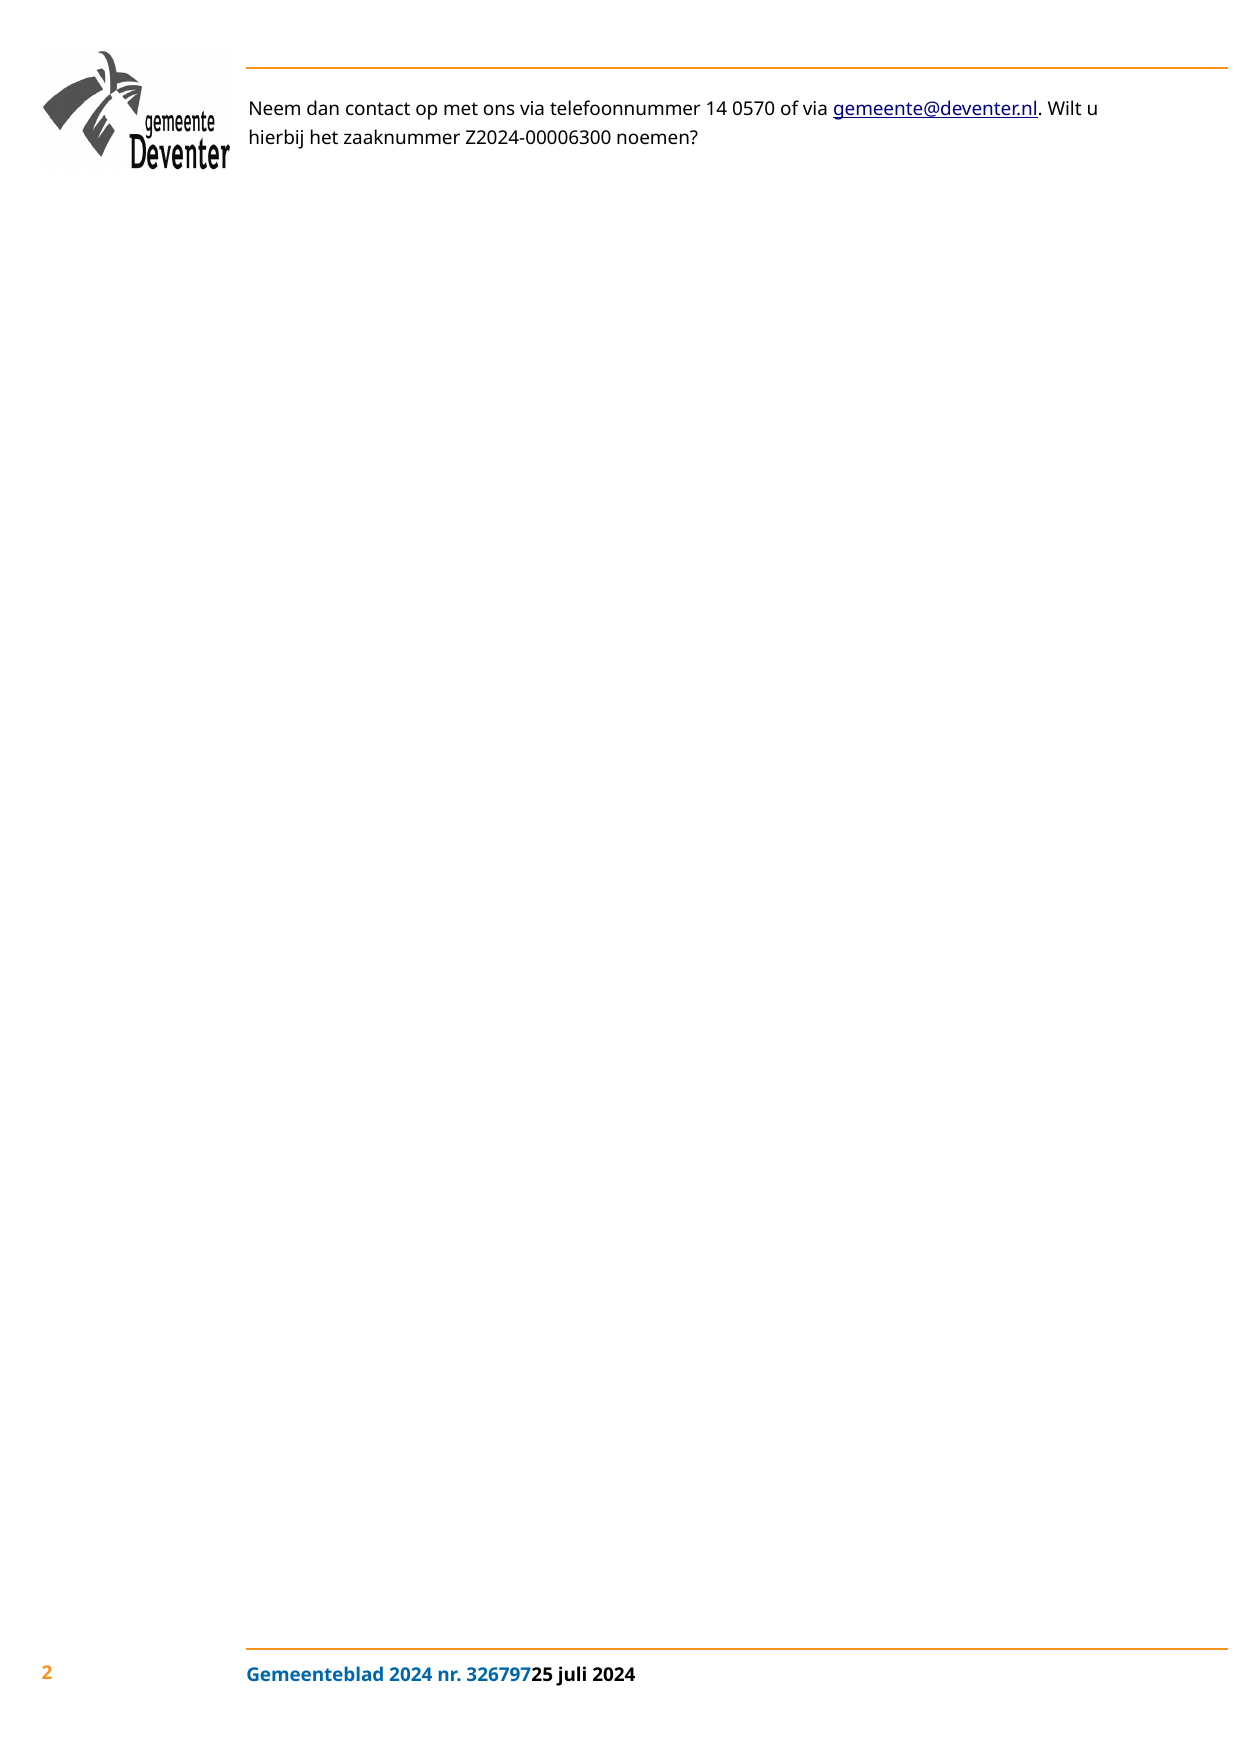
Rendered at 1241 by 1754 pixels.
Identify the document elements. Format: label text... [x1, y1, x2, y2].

text Neem dan contact op met ons via telefoonnummer 14 0570 of via gemeente@deventer.nl. Wilt u hierbij het zaaknummer Z2024-00006300 noemen? [248, 95, 1152, 150]
picture [41, 47, 231, 172]
